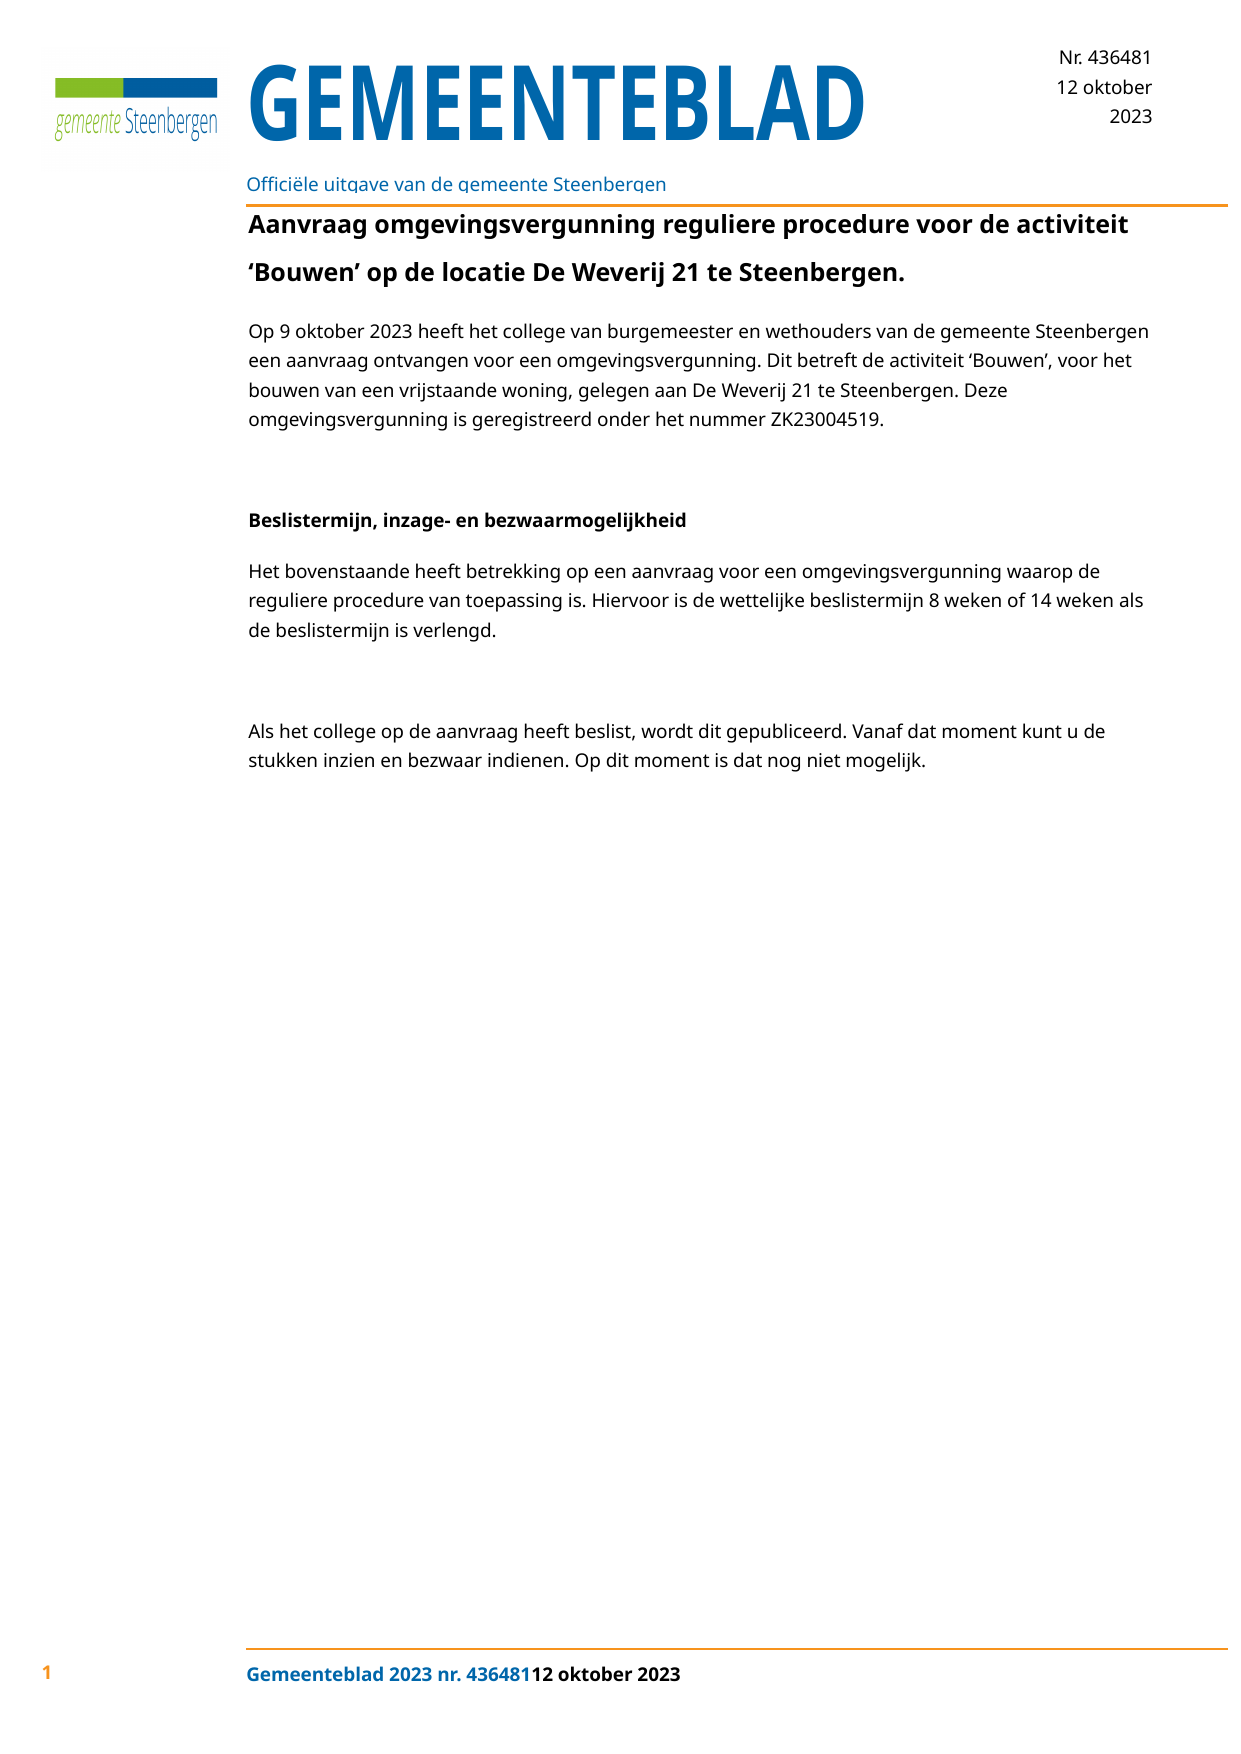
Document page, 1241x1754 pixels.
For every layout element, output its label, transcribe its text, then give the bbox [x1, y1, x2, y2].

text Als het college op de aanvraag heeft beslist, wordt dit gepubliceerd. Vanaf dat moment kunt u de stukken inzien en bezwaar indienen. Op dit moment is dat nog niet mogelijk. [248, 718, 1152, 773]
text Aanvraag omgevingsvergunning reguliere procedure voor de activiteit ‘Bouwen’ op de locatie De Weverij 21 te Steenbergen. [248, 207, 1152, 288]
picture [41, 47, 231, 172]
text Op 9 oktober 2023 heeft het college van burgemeester en wethouders van de gemeente Steenbergen een aanvraag ontvangen voor een omgevingsvergunning. Dit betreft de activiteit ‘Bouwen’, voor het bouwen van een vrijstaande woning, gelegen aan De Weverij 21 te Steenbergen. Deze omgevingsvergunning is geregistreerd onder het nummer ZK23004519. [248, 318, 1152, 432]
text Het bovenstaande heeft betrekking op een aanvraag voor een omgevingsvergunning waarop de reguliere procedure van toepassing is. Hiervoor is de wettelijke beslistermijn 8 weken of 14 weken als de beslistermijn is verlengd. [248, 558, 1152, 643]
text Beslistermijn, inzage- en bezwaarmogelijkheid [248, 507, 1152, 533]
